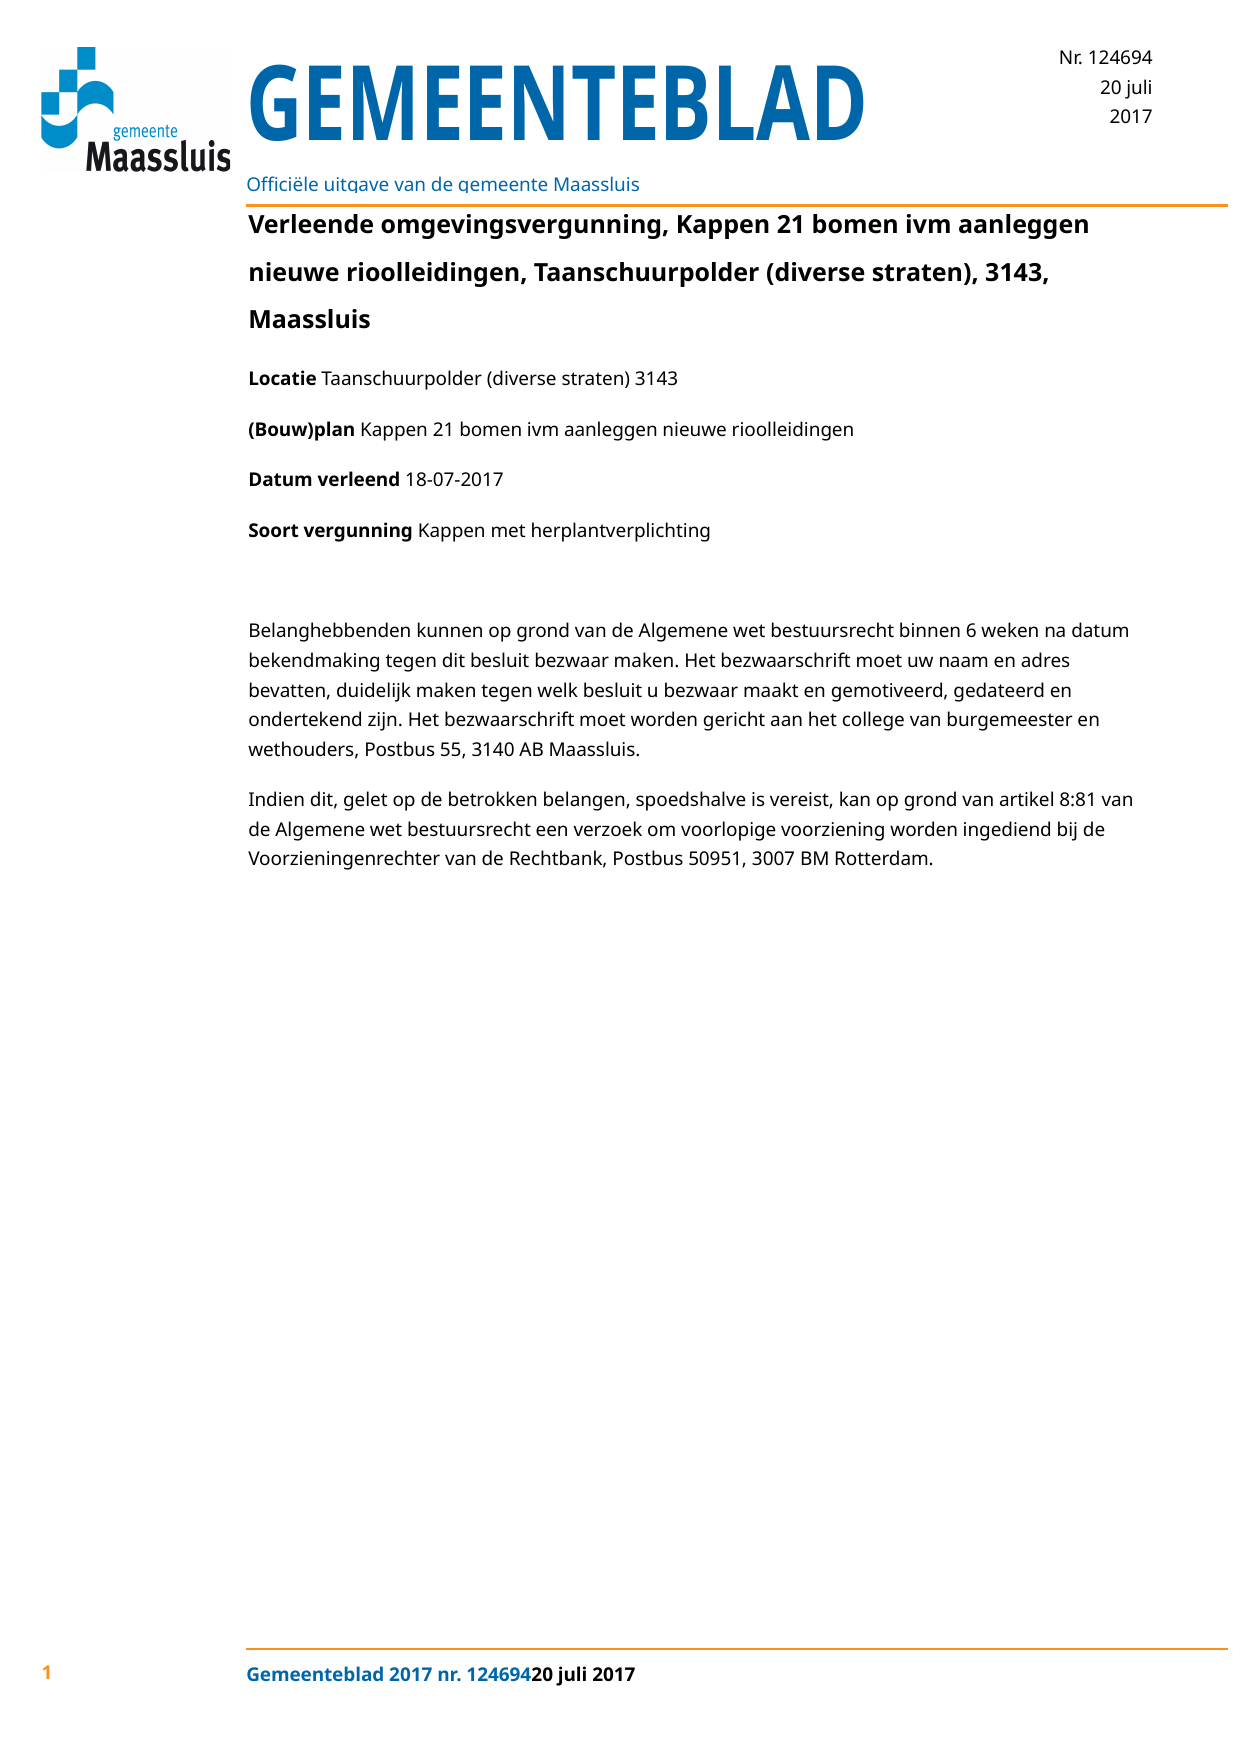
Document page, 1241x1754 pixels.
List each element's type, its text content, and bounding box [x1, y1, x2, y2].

text Locatie Taanschuurpolder (diverse straten) 3143 [248, 366, 1152, 391]
picture [41, 47, 231, 172]
text Soort vergunning Kappen met herplantverplichting [248, 517, 1152, 542]
text Datum verleend 18-07-2017 [248, 466, 1152, 492]
text Verleende omgevingsvergunning, Kappen 21 bomen ivm aanleggen nieuwe rioolleidingen, Taanschuurpolder (diverse straten), 3143, Maassluis [248, 207, 1152, 336]
picture [41, 47, 77, 92]
text Indien dit, gelet op de betrokken belangen, spoedshalve is vereist, kan op grond van artikel 8:81 van de Algemene wet bestuursrecht een verzoek om voorlopige voorziening worden ingediend bij de Voorzieningenrechter van de Rechtbank, Postbus 50951, 3007 BM Rotterdam. [248, 786, 1152, 871]
text Belanghebbenden kunnen op grond van de Algemene wet bestuursrecht binnen 6 weken na datum bekendmaking tegen dit besluit bezwaar maken. Het bezwaarschrift moet uw naam en adres bevatten, duidelijk maken tegen welk besluit u bezwaar maakt en gemotiveerd, gedateerd en ondertekend zijn. Het bezwaarschrift moet worden gericht aan het college van burgemeester en wethouders, Postbus 55, 3140 AB Maassluis. [248, 618, 1152, 762]
text (Bouw)plan Kappen 21 bomen ivm aanleggen nieuwe rioolleidingen [248, 416, 1152, 442]
